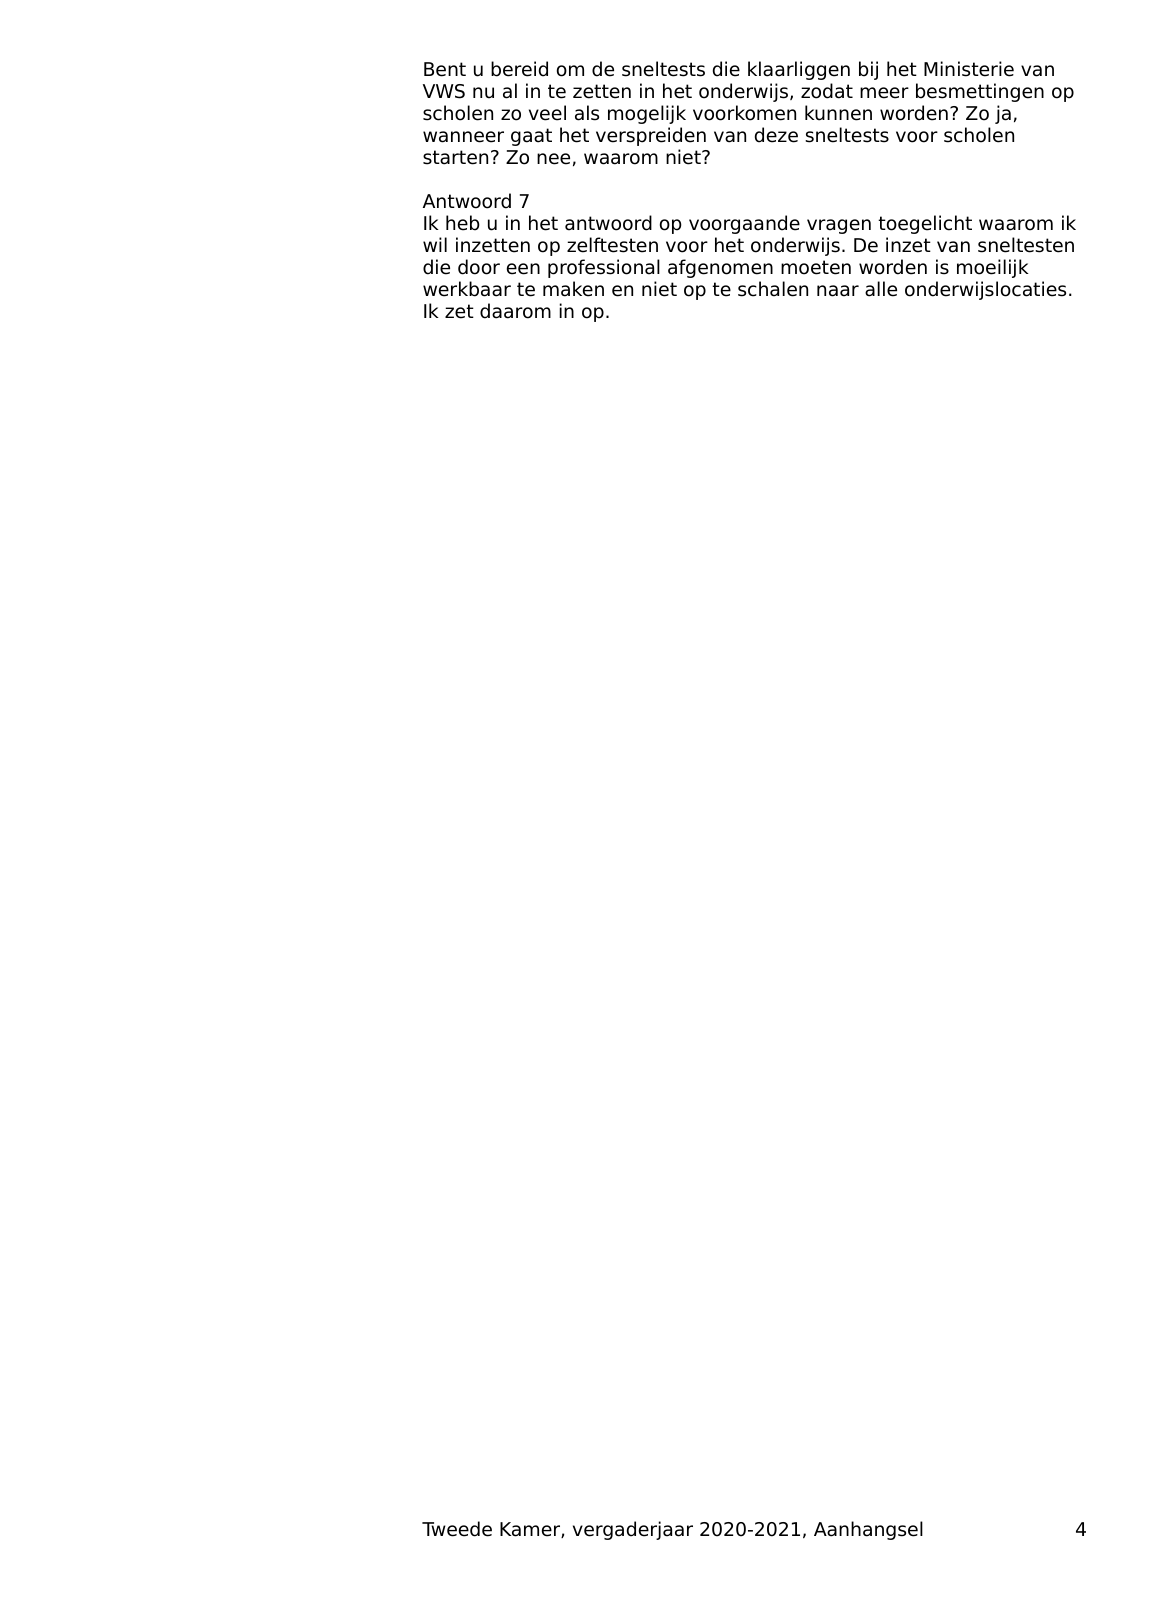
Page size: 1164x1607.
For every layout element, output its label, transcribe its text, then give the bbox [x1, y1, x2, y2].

text Antwoord 7 [422, 191, 1087, 213]
text Ik heb u in het antwoord op voorgaande vragen toegelicht waarom ik wil inzetten op zelftesten voor het onderwijs. De inzet van sneltesten die door een professional afgenomen moeten worden is moeilijk werkbaar te maken en niet op te schalen naar alle onderwijslocaties. Ik zet daarom in op. [422, 213, 1087, 323]
text Bent u bereid om de sneltests die klaarliggen bij het Ministerie van VWS nu al in te zetten in het onderwijs, zodat meer besmettingen op scholen zo veel als mogelijk voorkomen kunnen worden? Zo ja, wanneer gaat het verspreiden van deze sneltests voor scholen starten? Zo nee, waarom niet? [422, 59, 1087, 169]
